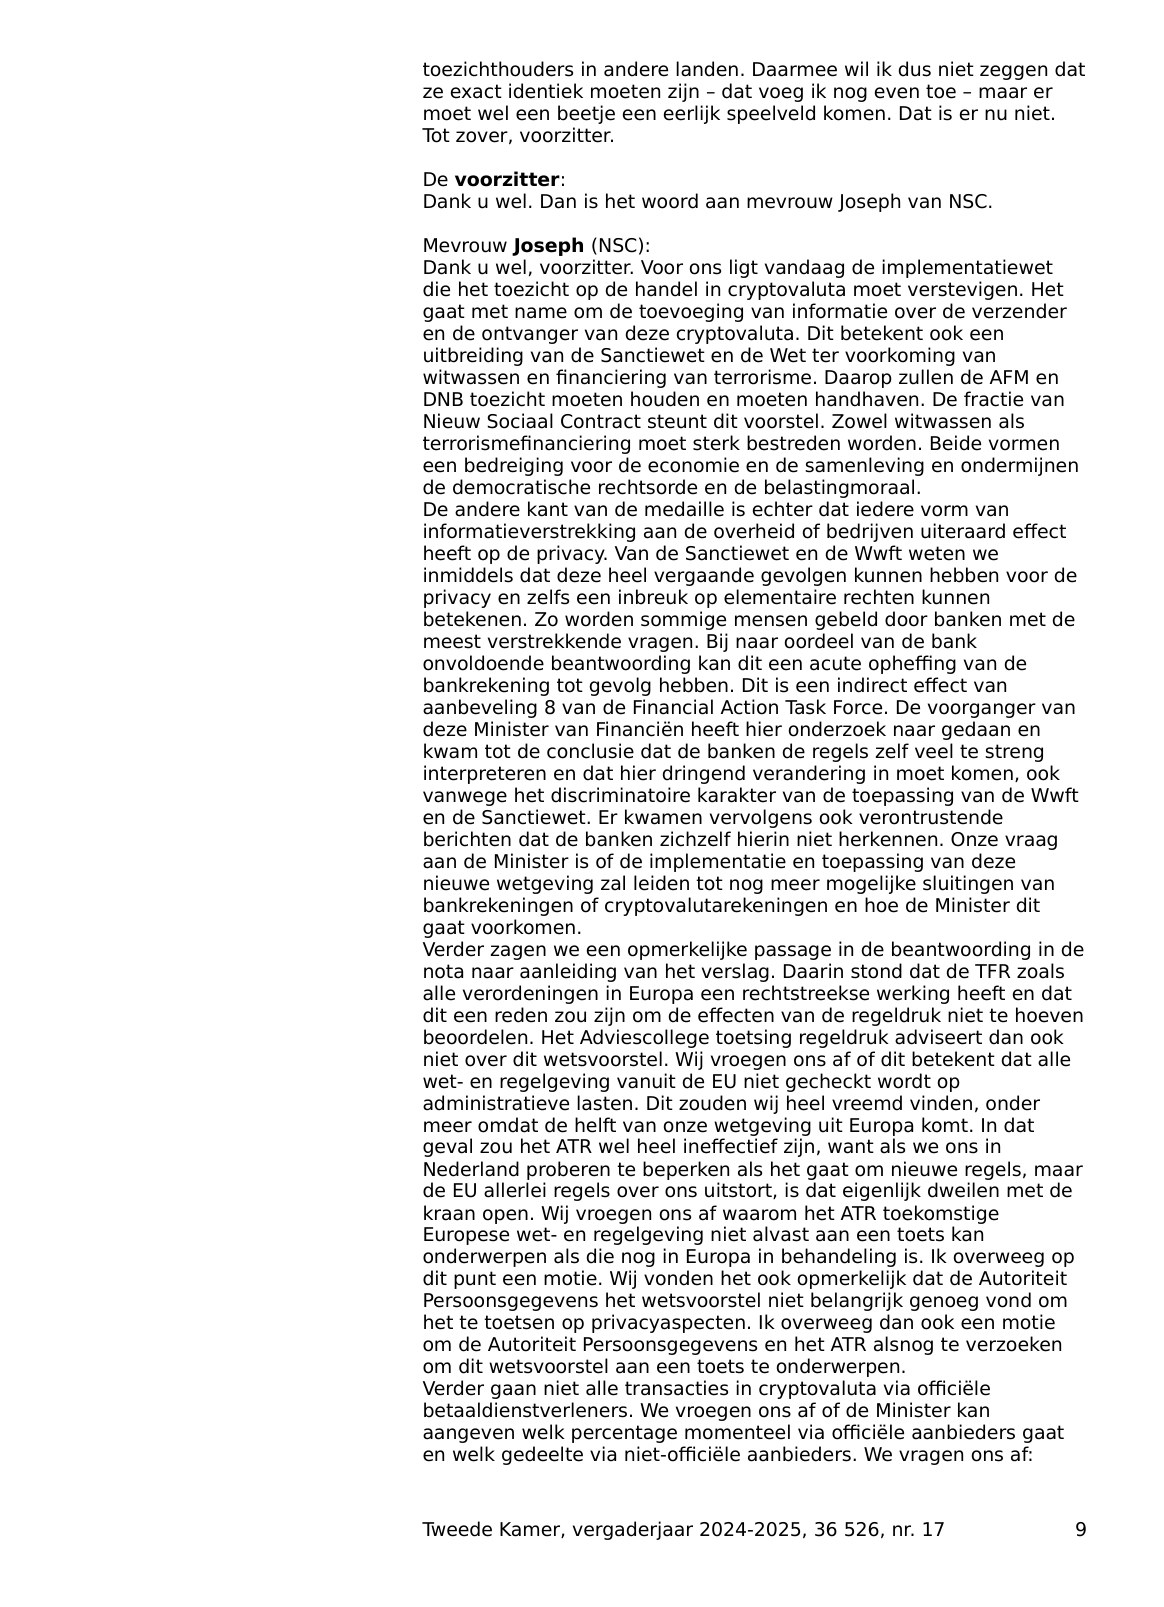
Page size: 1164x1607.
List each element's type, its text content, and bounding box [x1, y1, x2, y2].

text Tot zover, voorzitter. [422, 125, 1087, 147]
text Mevrouw Joseph (NSC): [422, 235, 1087, 257]
text Dank u wel, voorzitter. Voor ons ligt vandaag de implementatiewet die het toezicht op de handel in cryptovaluta moet verstevigen. Het gaat met name om de toevoeging van informatie over de verzender en de ontvanger van deze cryptovaluta. Dit betekent ook een uitbreiding van de Sanctiewet en de Wet ter voorkoming van witwassen en financiering van terrorisme. Daarop zullen de AFM en DNB toezicht moeten houden en moeten handhaven. De fractie van Nieuw Sociaal Contract steunt dit voorstel. Zowel witwassen als terrorismefinanciering moet sterk bestreden worden. Beide vormen een bedreiging voor de economie en de samenleving en ondermijnen de democratische rechtsorde en de belastingmoraal. [422, 257, 1087, 499]
text toezichthouders in andere landen. Daarmee wil ik dus niet zeggen dat ze exact identiek moeten zijn – dat voeg ik nog even toe – maar er moet wel een beetje een eerlijk speelveld komen. Dat is er nu niet. [422, 59, 1087, 125]
text Verder zagen we een opmerkelijke passage in de beantwoording in de nota naar aanleiding van het verslag. Daarin stond dat de TFR zoals alle verordeningen in Europa een rechtstreekse werking heeft en dat dit een reden zou zijn om de effecten van de regeldruk niet te hoeven beoordelen. Het Adviescollege toetsing regeldruk adviseert dan ook niet over dit wetsvoorstel. Wij vroegen ons af of dit betekent dat alle wet- en regelgeving vanuit de EU niet gecheckt wordt op administratieve lasten. Dit zouden wij heel vreemd vinden, onder meer omdat de helft van onze wetgeving uit Europa komt. In dat geval zou het ATR wel heel ineffectief zijn, want als we ons in Nederland proberen te beperken als het gaat om nieuwe regels, maar de EU allerlei regels over ons uitstort, is dat eigenlijk dweilen met de kraan open. Wij vroegen ons af waarom het ATR toekomstige Europese wet- en regelgeving niet alvast aan een toets kan onderwerpen als die nog in Europa in behandeling is. Ik overweeg op dit punt een motie. Wij vonden het ook opmerkelijk dat de Autoriteit Persoonsgegevens het wetsvoorstel niet belangrijk genoeg vond om het te toetsen op privacyaspecten. Ik overweeg dan ook een motie om de Autoriteit Persoonsgegevens en het ATR alsnog te verzoeken om dit wetsvoorstel aan een toets te onderwerpen. [422, 939, 1087, 1378]
text De andere kant van de medaille is echter dat iedere vorm van informatieverstrekking aan de overheid of bedrijven uiteraard effect heeft op de privacy. Van de Sanctiewet en de Wwft weten we inmiddels dat deze heel vergaande gevolgen kunnen hebben voor de privacy en zelfs een inbreuk op elementaire rechten kunnen betekenen. Zo worden sommige mensen gebeld door banken met de meest verstrekkende vragen. Bij naar oordeel van de bank onvoldoende beantwoording kan dit een acute opheffing van de bankrekening tot gevolg hebben. Dit is een indirect effect van aanbeveling 8 van de Financial Action Task Force. De voorganger van deze Minister van Financiën heeft hier onderzoek naar gedaan en kwam tot de conclusie dat de banken de regels zelf veel te streng interpreteren en dat hier dringend verandering in moet komen, ook vanwege het discriminatoire karakter van de toepassing van de Wwft en de Sanctiewet. Er kwamen vervolgens ook verontrustende berichten dat de banken zichzelf hierin niet herkennen. Onze vraag aan de Minister is of de implementatie en toepassing van deze nieuwe wetgeving zal leiden tot nog meer mogelijke sluitingen van bankrekeningen of cryptovalutarekeningen en hoe de Minister dit gaat voorkomen. [422, 499, 1087, 939]
text Verder gaan niet alle transacties in cryptovaluta via officiële betaaldienstverleners. We vroegen ons af of de Minister kan aangeven welk percentage momenteel via officiële aanbieders gaat en welk gedeelte via niet-officiële aanbieders. We vragen ons af: [422, 1378, 1087, 1466]
text Dank u wel. Dan is het woord aan mevrouw Joseph van NSC. [422, 191, 1087, 213]
text De voorzitter: [422, 169, 1087, 191]
